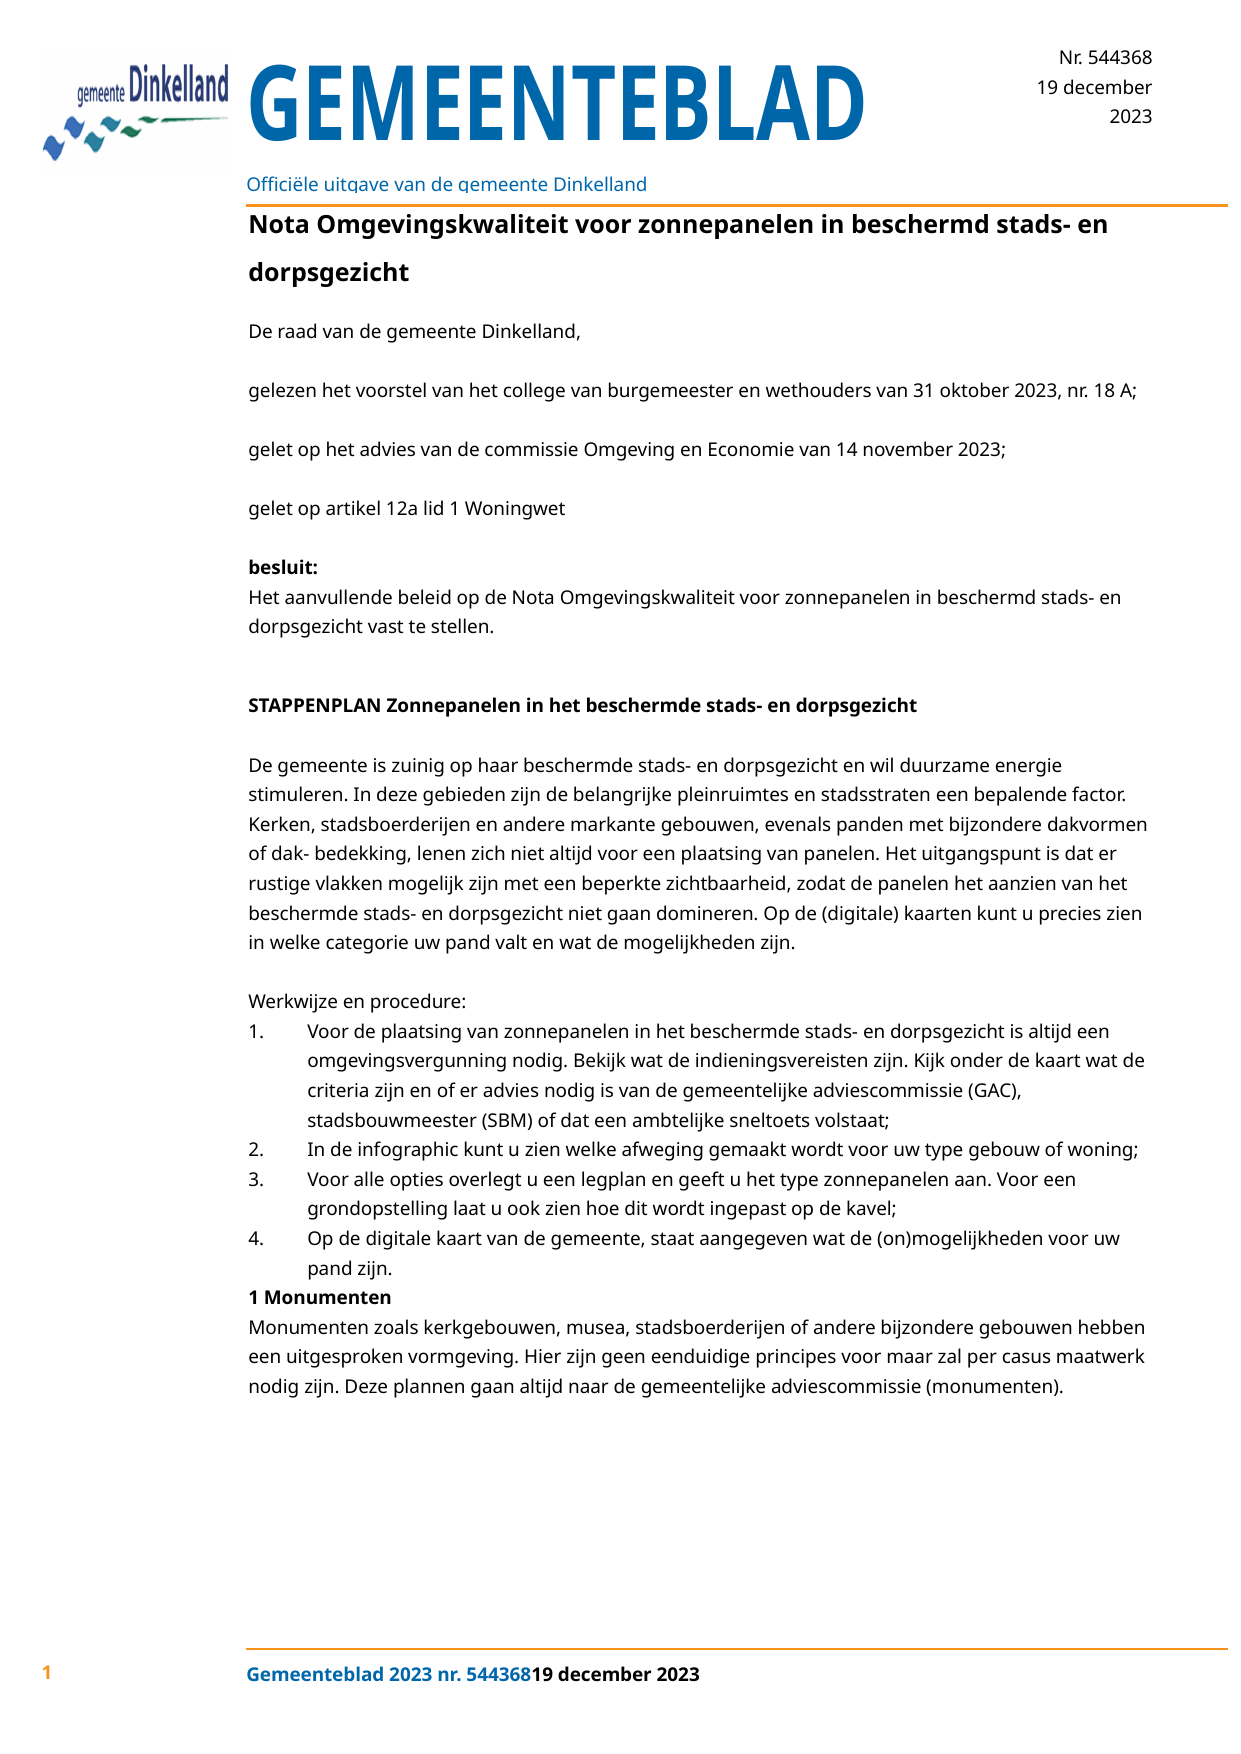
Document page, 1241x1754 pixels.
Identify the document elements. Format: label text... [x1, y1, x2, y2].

text Nota Omgevingskwaliteit voor zonnepanelen in beschermd stads- en dorpsgezicht [248, 207, 1152, 288]
list Op de digitale kaart van de gemeente, staat aangegeven wat de (on)mogelijkheden voor uw pand zijn. [248, 1225, 1152, 1280]
text besluit: [248, 554, 1152, 580]
text STAPPENPLAN Zonnepanelen in het beschermde stads- en dorpsgezicht [248, 693, 1152, 718]
list Voor alle opties overlegt u een legplan en geeft u het type zonnepanelen aan. Voor een grondopstelling laat u ook zien hoe dit wordt ingepast op de kavel; [248, 1166, 1152, 1221]
text De raad van de gemeente Dinkelland, [248, 318, 1152, 344]
text Het aanvullende beleid op de Nota Omgevingskwaliteit voor zonnepanelen in beschermd stads- en dorpsgezicht vast te stellen. [248, 584, 1152, 639]
text gelet op artikel 12a lid 1 Woningwet [248, 495, 1152, 521]
list Voor de plaatsing van zonnepanelen in het beschermde stads- en dorpsgezicht is altijd een omgevingsvergunning nodig. Bekijk wat de indieningsvereisten zijn. Kijk onder de kaart wat de criteria zijn en of er advies nodig is van de gemeentelijke adviescommissie (GAC), stadsbouwmeester (SBM) of dat een ambtelijke sneltoets volstaat; [248, 1018, 1152, 1132]
text gelezen het voorstel van het college van burgemeester en wethouders van 31 oktober 2023, nr. 18 A; [248, 377, 1152, 403]
list In de infographic kunt u zien welke afweging gemaakt wordt voor uw type gebouw of woning; [248, 1136, 1152, 1162]
text De gemeente is zuinig op haar beschermde stads- en dorpsgezicht en wil duurzame energie stimuleren. In deze gebieden zijn de belangrijke pleinruimtes en stadsstraten een bepalende factor. Kerken, stadsboerderijen en andere markante gebouwen, evenals panden met bijzondere dakvormen of dak- bedekking, lenen zich niet altijd voor een plaatsing van panelen. Het uitgangspunt is dat er rustige vlakken mogelijk zijn met een beperkte zichtbaarheid, zodat de panelen het aanzien van het beschermde stads- en dorpsgezicht niet gaan domineren. Op de (digitale) kaarten kunt u precies zien in welke categorie uw pand valt en wat de mogelijkheden zijn. [248, 752, 1152, 955]
text Monumenten zoals kerkgebouwen, musea, stadsboerderijen of andere bijzondere gebouwen hebben een uitgesproken vormgeving. Hier zijn geen eenduidige principes voor maar zal per casus maatwerk nodig zijn. Deze plannen gaan altijd naar de gemeentelijke adviescommissie (monumenten). [248, 1314, 1152, 1399]
text 1 Monumenten [248, 1284, 1152, 1310]
text Werkwijze en procedure: [248, 988, 1152, 1014]
picture [41, 47, 231, 172]
text gelet op het advies van de commissie Omgeving en Economie van 14 november 2023; [248, 436, 1152, 462]
